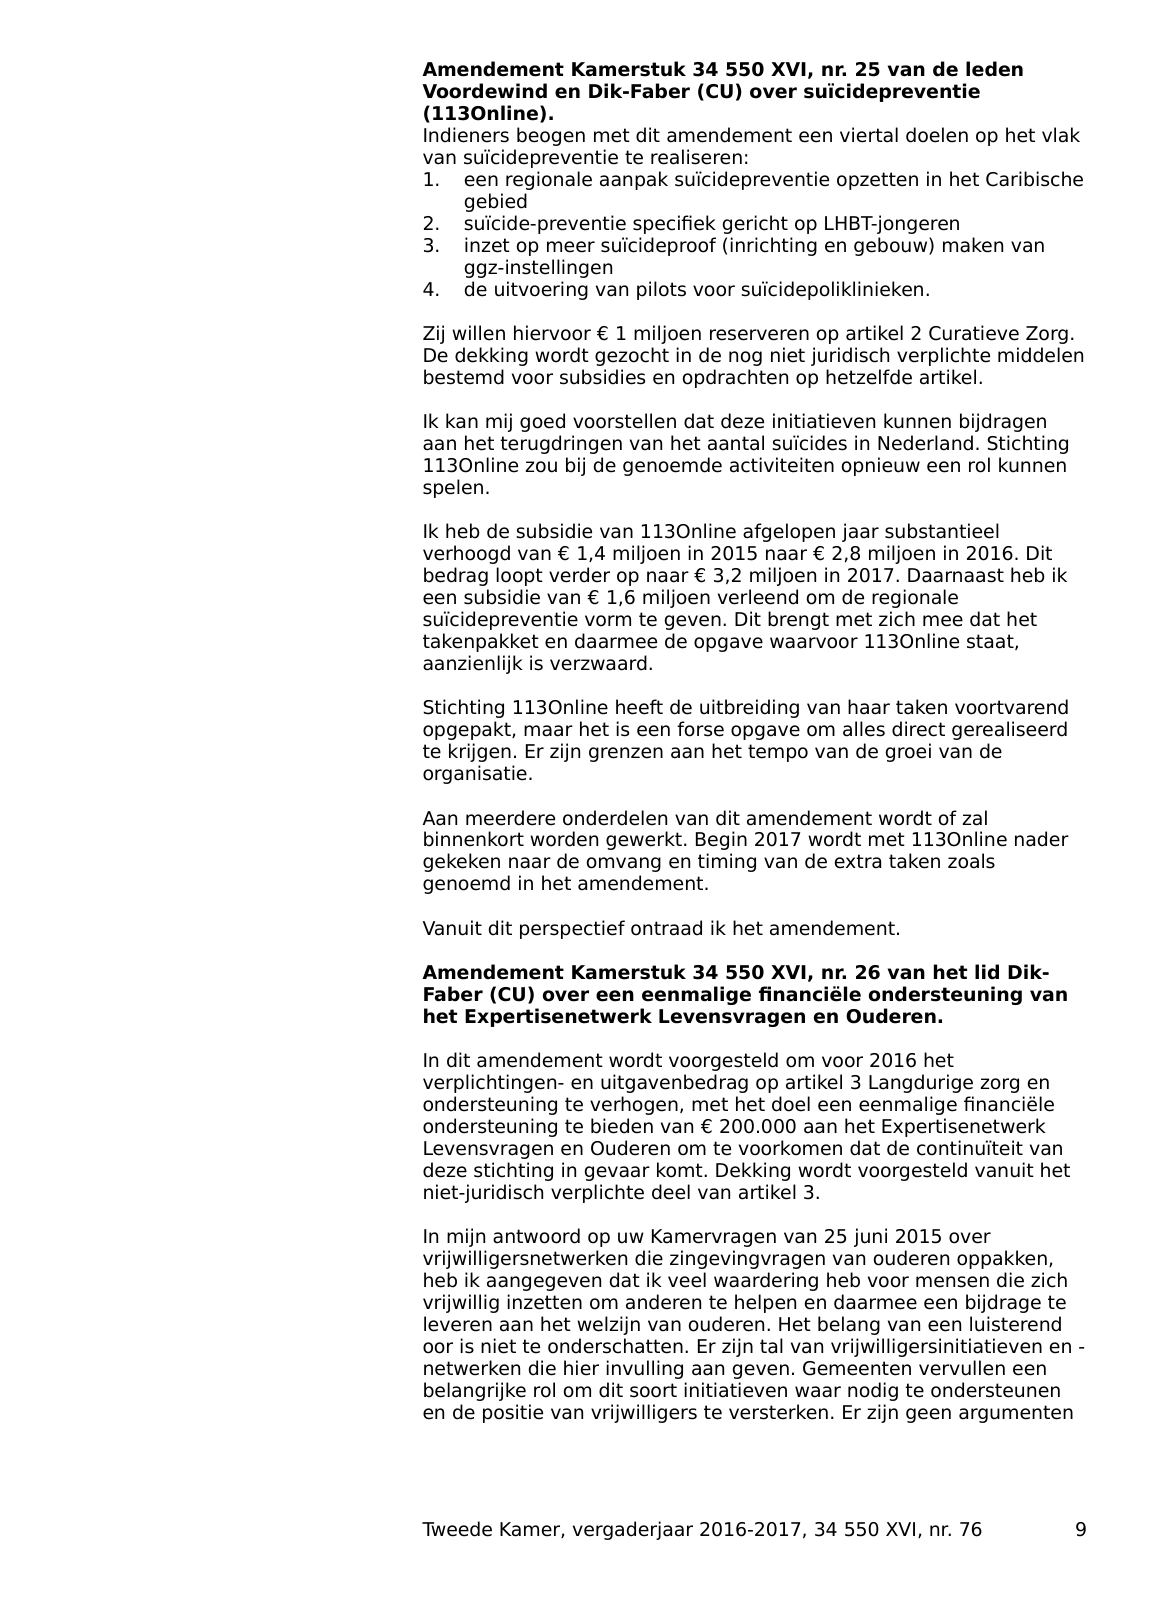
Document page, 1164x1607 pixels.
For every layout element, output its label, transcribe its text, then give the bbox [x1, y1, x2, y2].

text 2. suïcide-preventie specifiek gericht op LHBT-jongeren [422, 213, 1087, 235]
text Stichting 113Online heeft de uitbreiding van haar taken voortvarend opgepakt, maar het is een forse opgave om alles direct gerealiseerd te krijgen. Er zijn grenzen aan het tempo van de groei van de organisatie. [422, 697, 1087, 785]
text Zij willen hiervoor € 1 miljoen reserveren op artikel 2 Curatieve Zorg. De dekking wordt gezocht in de nog niet juridisch verplichte middelen bestemd voor subsidies en opdrachten op hetzelfde artikel. [422, 323, 1087, 389]
text In dit amendement wordt voorgesteld om voor 2016 het verplichtingen- en uitgavenbedrag op artikel 3 Langdurige zorg en ondersteuning te verhogen, met het doel een eenmalige financiële ondersteuning te bieden van € 200.000 aan het Expertisenetwerk Levensvragen en Ouderen om te voorkomen dat de continuïteit van deze stichting in gevaar komt. Dekking wordt voorgesteld vanuit het niet-juridisch verplichte deel van artikel 3. [422, 1050, 1087, 1204]
text Amendement Kamerstuk 34 550 XVI, nr. 26 van het lid Dik-Faber (CU) over een eenmalige financiële ondersteuning van het Expertisenetwerk Levensvragen en Ouderen. [422, 962, 1087, 1028]
text Aan meerdere onderdelen van dit amendement wordt of zal binnenkort worden gewerkt. Begin 2017 wordt met 113Online nader gekeken naar de omvang en timing van de extra taken zoals genoemd in het amendement. [422, 807, 1087, 895]
text Ik kan mij goed voorstellen dat deze initiatieven kunnen bijdragen aan het terugdringen van het aantal suïcides in Nederland. Stichting 113Online zou bij de genoemde activiteiten opnieuw een rol kunnen spelen. [422, 411, 1087, 499]
text Amendement Kamerstuk 34 550 XVI, nr. 25 van de leden Voordewind en Dik-Faber (CU) over suïcidepreventie (113Online). [422, 59, 1087, 125]
text 3. inzet op meer suïcideproof (inrichting en gebouw) maken van ggz-instellingen [422, 235, 1087, 279]
text In mijn antwoord op uw Kamervragen van 25 juni 2015 over vrijwilligersnetwerken die zingevingvragen van ouderen oppakken, heb ik aangegeven dat ik veel waardering heb voor mensen die zich vrijwillig inzetten om anderen te helpen en daarmee een bijdrage te leveren aan het welzijn van ouderen. Het belang van een luisterend oor is niet te onderschatten. Er zijn tal van vrijwilligersinitiatieven en -netwerken die hier invulling aan geven. Gemeenten vervullen een belangrijke rol om dit soort initiatieven waar nodig te ondersteunen en de positie van vrijwilligers te versterken. Er zijn geen argumenten [422, 1226, 1087, 1424]
text Vanuit dit perspectief ontraad ik het amendement. [422, 917, 1087, 939]
text 1. een regionale aanpak suïcidepreventie opzetten in het Caribische gebied [422, 169, 1087, 213]
text Indieners beogen met dit amendement een viertal doelen op het vlak van suïcidepreventie te realiseren: [422, 125, 1087, 169]
text 4. de uitvoering van pilots voor suïcidepoliklinieken. [422, 279, 1087, 301]
text Ik heb de subsidie van 113Online afgelopen jaar substantieel verhoogd van € 1,4 miljoen in 2015 naar € 2,8 miljoen in 2016. Dit bedrag loopt verder op naar € 3,2 miljoen in 2017. Daarnaast heb ik een subsidie van € 1,6 miljoen verleend om de regionale suïcidepreventie vorm te geven. Dit brengt met zich mee dat het takenpakket en daarmee de opgave waarvoor 113Online staat, aanzienlijk is verzwaard. [422, 521, 1087, 675]
